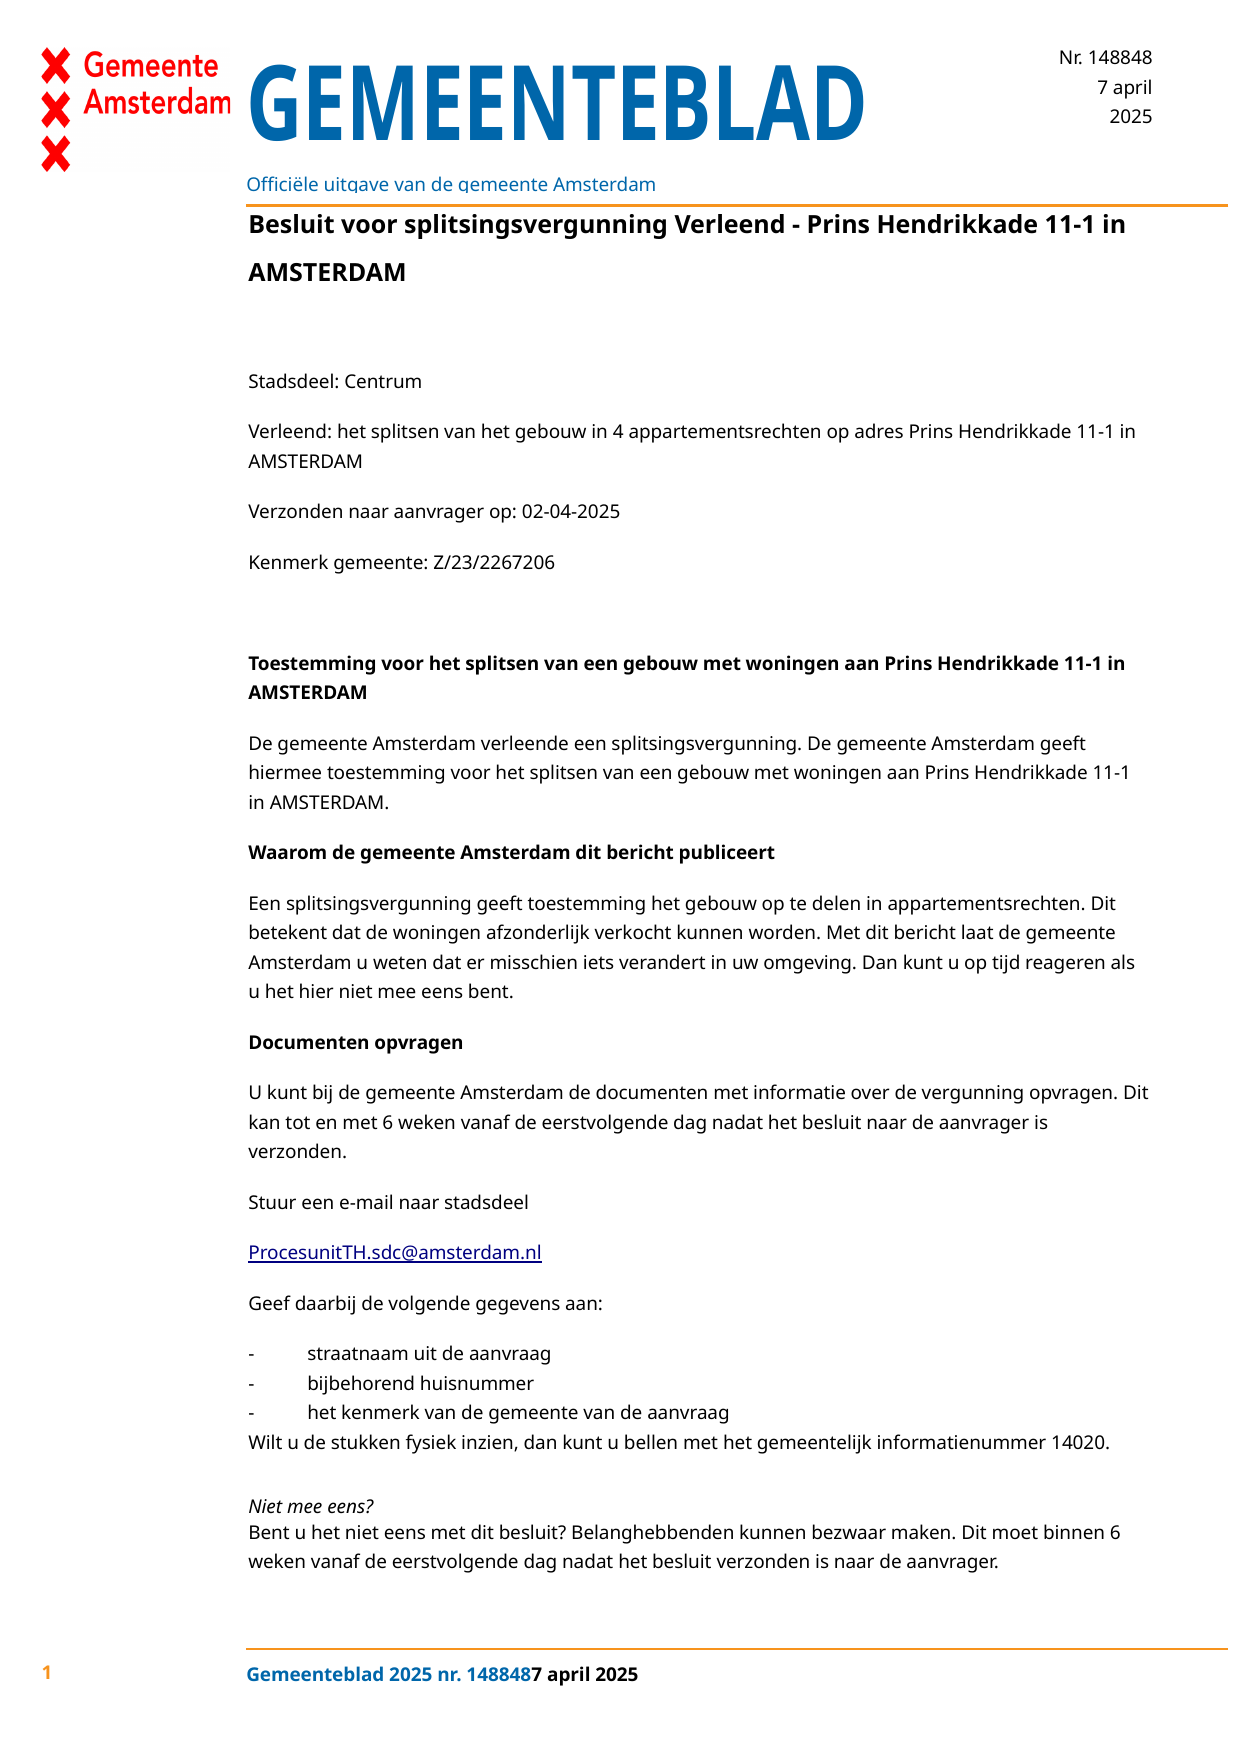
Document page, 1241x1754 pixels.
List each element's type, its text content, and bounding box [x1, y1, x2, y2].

list het kenmerk van de gemeente van de aanvraag [248, 1399, 1152, 1425]
text Waarom de gemeente Amsterdam dit bericht publiceert [248, 839, 1152, 865]
text De gemeente Amsterdam verleende een splitsingsvergunning. De gemeente Amsterdam geeft hiermee toestemming voor het splitsen van een gebouw met woningen aan Prins Hendrikkade 11-1 in AMSTERDAM. [248, 730, 1152, 815]
text Stuur een e-mail naar stadsdeel [248, 1189, 1152, 1215]
text Verleend: het splitsen van het gebouw in 4 appartementsrechten op adres Prins Hendrikkade 11-1 in AMSTERDAM [248, 419, 1152, 474]
text Wilt u de stukken fysiek inzien, dan kunt u bellen met het gemeentelijk informatienummer 14020. [248, 1429, 1152, 1455]
text Verzonden naar aanvrager op: 02-04-2025 [248, 499, 1152, 524]
list bijbehorend huisnummer [248, 1370, 1152, 1396]
text Bent u het niet eens met dit besluit? Belanghebbenden kunnen bezwaar maken. Dit moet binnen 6 weken vanaf de eerstvolgende dag nadat het besluit verzonden is naar de aanvrager. [248, 1519, 1152, 1574]
text Toestemming voor het splitsen van een gebouw met woningen aan Prins Hendrikkade 11-1 in AMSTERDAM [248, 650, 1152, 705]
text Stadsdeel: Centrum [248, 368, 1152, 394]
text ProcesunitTH.sdc@amsterdam.nl [248, 1239, 1152, 1265]
text Documenten opvragen [248, 1029, 1152, 1055]
text Kenmerk gemeente: Z/23/2267206 [248, 549, 1152, 575]
text Een splitsingsvergunning geeft toestemming het gebouw op te delen in appartementsrechten. Dit betekent dat de woningen afzonderlijk verkocht kunnen worden. Met dit bericht laat de gemeente Amsterdam u weten dat er misschien iets verandert in uw omgeving. Dan kunt u op tijd reageren als u het hier niet mee eens bent. [248, 890, 1152, 1004]
text Niet mee eens? [248, 1493, 1152, 1519]
list straatnaam uit de aanvraag [248, 1340, 1152, 1366]
text Besluit voor splitsingsvergunning Verleend - Prins Hendrikkade 11-1 in AMSTERDAM [248, 207, 1152, 288]
text U kunt bij de gemeente Amsterdam de documenten met informatie over de vergunning opvragen. Dit kan tot en met 6 weken vanaf de eerstvolgende dag nadat het besluit naar de aanvrager is verzonden. [248, 1079, 1152, 1164]
picture [41, 47, 231, 172]
text Geef daarbij de volgende gegevens aan: [248, 1290, 1152, 1316]
